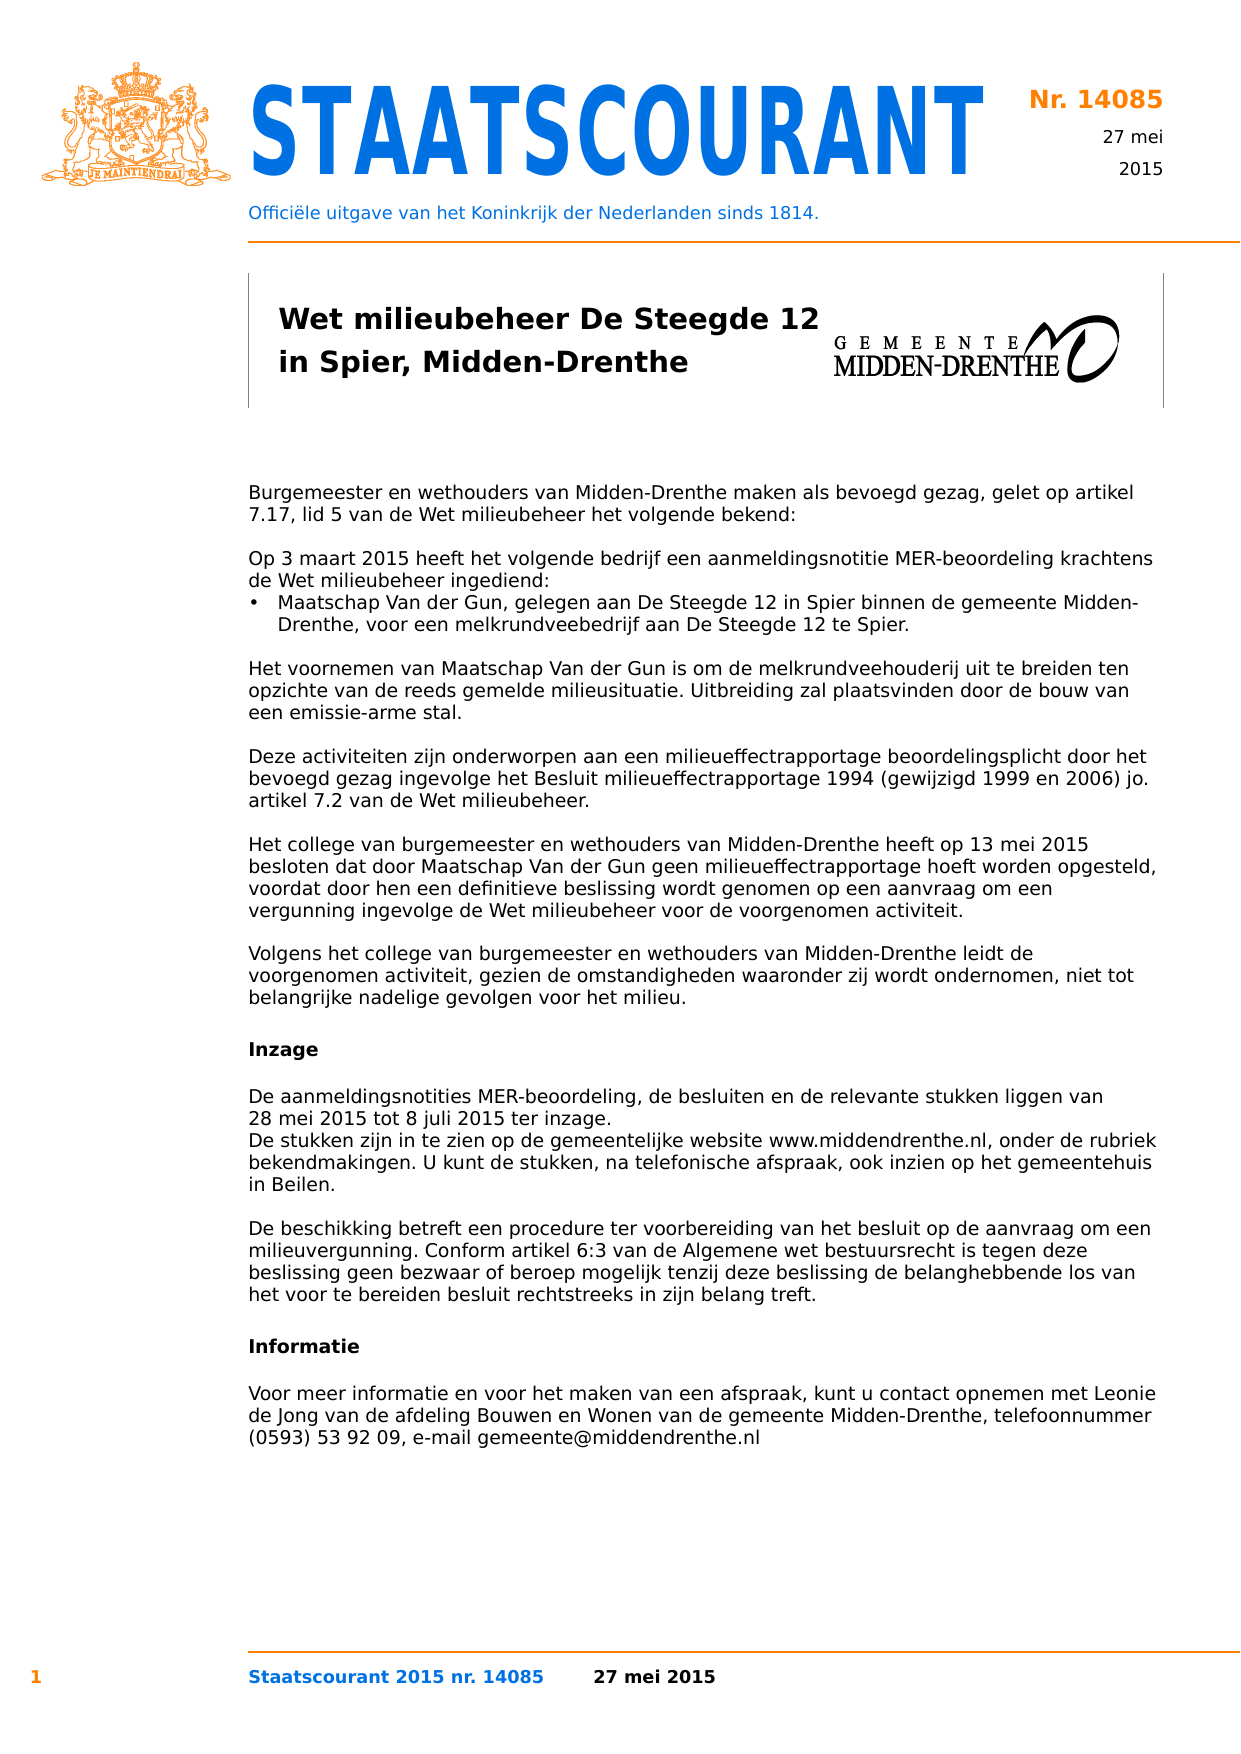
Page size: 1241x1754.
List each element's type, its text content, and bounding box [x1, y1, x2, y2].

subtitle Inzage [248, 1039, 1163, 1061]
text De aanmeldingsnotities MER-beoordeling, de besluiten en de relevante stukken liggen van 28 mei 2015 tot 8 juli 2015 ter inzage. [248, 1086, 1163, 1130]
table_header [25, 62, 248, 241]
table_cell 27 mei [998, 121, 1240, 153]
text Het voornemen van Maatschap Van der Gun is om de melkrundveehouderij uit te breiden ten opzichte van de reeds gemelde milieusituatie. Uitbreiding zal plaatsvinden door de bouw van een emissie-arme stal. [248, 658, 1163, 724]
picture [41, 62, 231, 186]
table_header STAATSCOURANT [248, 62, 998, 203]
table_cell 2015 [998, 153, 1240, 203]
text Op 3 maart 2015 heeft het volgende bedrijf een aanmeldingsnotitie MER-beoordeling krachtens de Wet milieubeheer ingediend: [248, 548, 1163, 592]
text Deze activiteiten zijn onderworpen aan een milieueffectrapportage beoordelingsplicht door het bevoegd gezag ingevolge het Besluit milieueffectrapportage 1994 (gewijzigd 1999 en 2006) jo. artikel 7.2 van de Wet milieubeheer. [248, 746, 1163, 812]
subtitle Wet milieubeheer De Steegde 12 in Spier, Midden-Drenthe [249, 273, 1163, 408]
table_header Nr. 14085 [998, 62, 1240, 121]
text Volgens het college van burgemeester en wethouders van Midden-Drenthe leidt de voorgenomen activiteit, gezien de omstandigheden waaronder zij wordt ondernomen, niet tot belangrijke nadelige gevolgen voor het milieu. [248, 943, 1163, 1009]
picture [832, 302, 1134, 391]
text Voor meer informatie en voor het maken van een afspraak, kunt u contact opnemen met Leonie de Jong van de afdeling Bouwen en Wonen van de gemeente Midden-Drenthe, telefoonnummer (0593) 53 92 09, e-mail gemeente@middendrenthe.nl [248, 1383, 1163, 1449]
table_cell Officiële uitgave van het Koninkrijk der Nederlanden sinds 1814. [248, 203, 1240, 241]
text Het college van burgemeester en wethouders van Midden-Drenthe heeft op 13 mei 2015 besloten dat door Maatschap Van der Gun geen milieueffectrapportage hoeft worden opgesteld, voordat door hen een definitieve beslissing wordt genomen op een aanvraag om een vergunning ingevolge de Wet milieubeheer voor de voorgenomen activiteit. [248, 833, 1163, 921]
text Burgemeester en wethouders van Midden-Drenthe maken als bevoegd gezag, gelet op artikel 7.17, lid 5 van de Wet milieubeheer het volgende bekend: [248, 482, 1163, 526]
text • Maatschap Van der Gun, gelegen aan De Steegde 12 in Spier binnen de gemeente Midden-Drenthe, voor een melkrundveebedrijf aan De Steegde 12 te Spier. [248, 592, 1163, 636]
subtitle Informatie [248, 1336, 1163, 1358]
text De beschikking betreft een procedure ter voorbereiding van het besluit op de aanvraag om een milieuvergunning. Conform artikel 6:3 van de Algemene wet bestuursrecht is tegen deze beslissing geen bezwaar of beroep mogelijk tenzij deze beslissing de belanghebbende los van het voor te bereiden besluit rechtstreeks in zijn belang treft. [248, 1218, 1163, 1306]
text De stukken zijn in te zien op de gemeentelijke website www.middendrenthe.nl, onder de rubriek bekendmakingen. U kunt de stukken, na telefonische afspraak, ook inzien op het gemeentehuis in Beilen. [248, 1130, 1163, 1196]
